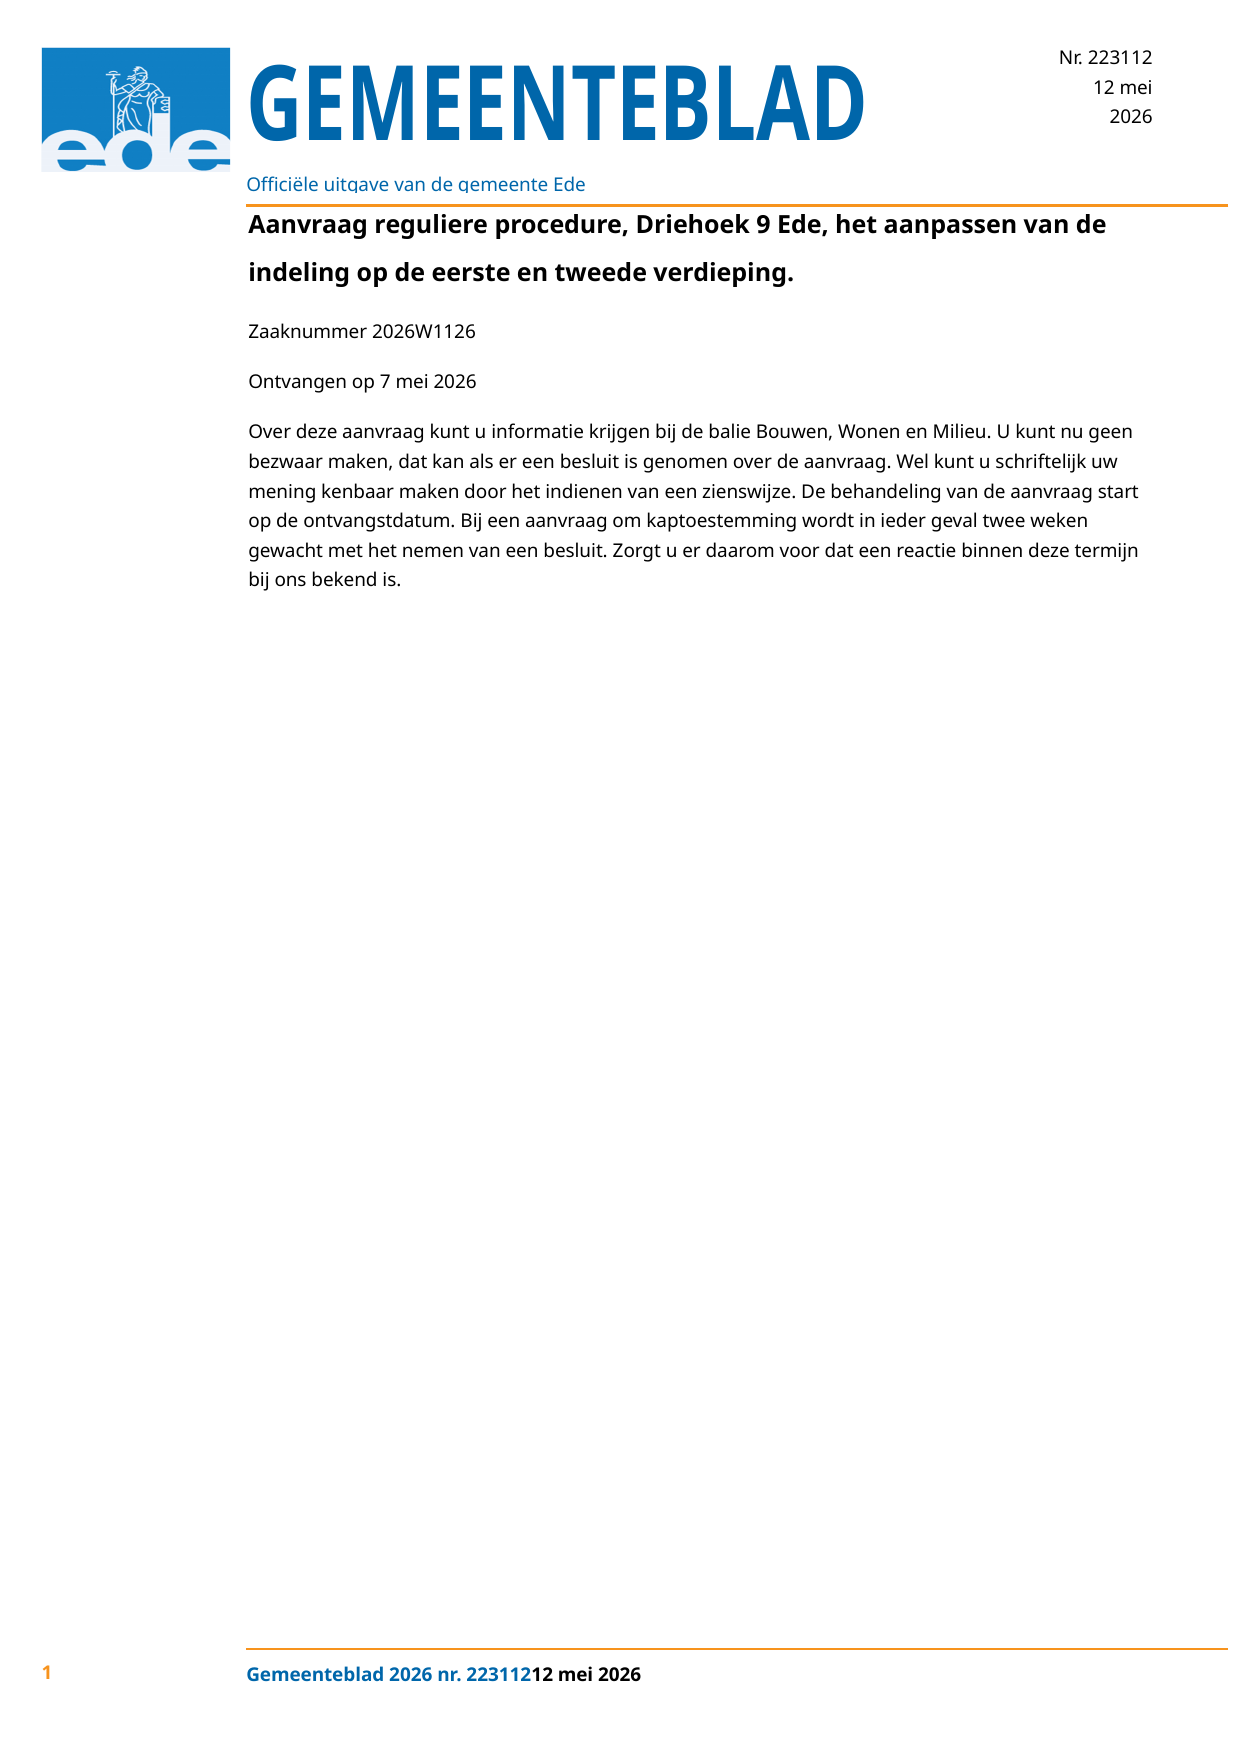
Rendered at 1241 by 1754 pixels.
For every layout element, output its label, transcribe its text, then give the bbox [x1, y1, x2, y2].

picture [41, 47, 231, 172]
text Zaaknummer 2026W1126 [248, 318, 1152, 344]
text Over deze aanvraag kunt u informatie krijgen bij de balie Bouwen, Wonen en Milieu. U kunt nu geen bezwaar maken, dat kan als er een besluit is genomen over de aanvraag. Wel kunt u schriftelijk uw mening kenbaar maken door het indienen van een zienswijze. De behandeling van de aanvraag start op de ontvangstdatum. Bij een aanvraag om kaptoestemming wordt in ieder geval twee weken gewacht met het nemen van een besluit. Zorgt u er daarom voor dat een reactie binnen deze termijn bij ons bekend is. [248, 419, 1152, 592]
text Ontvangen op 7 mei 2026 [248, 368, 1152, 394]
text Aanvraag reguliere procedure, Driehoek 9 Ede, het aanpassen van de indeling op de eerste en tweede verdieping. [248, 207, 1152, 288]
